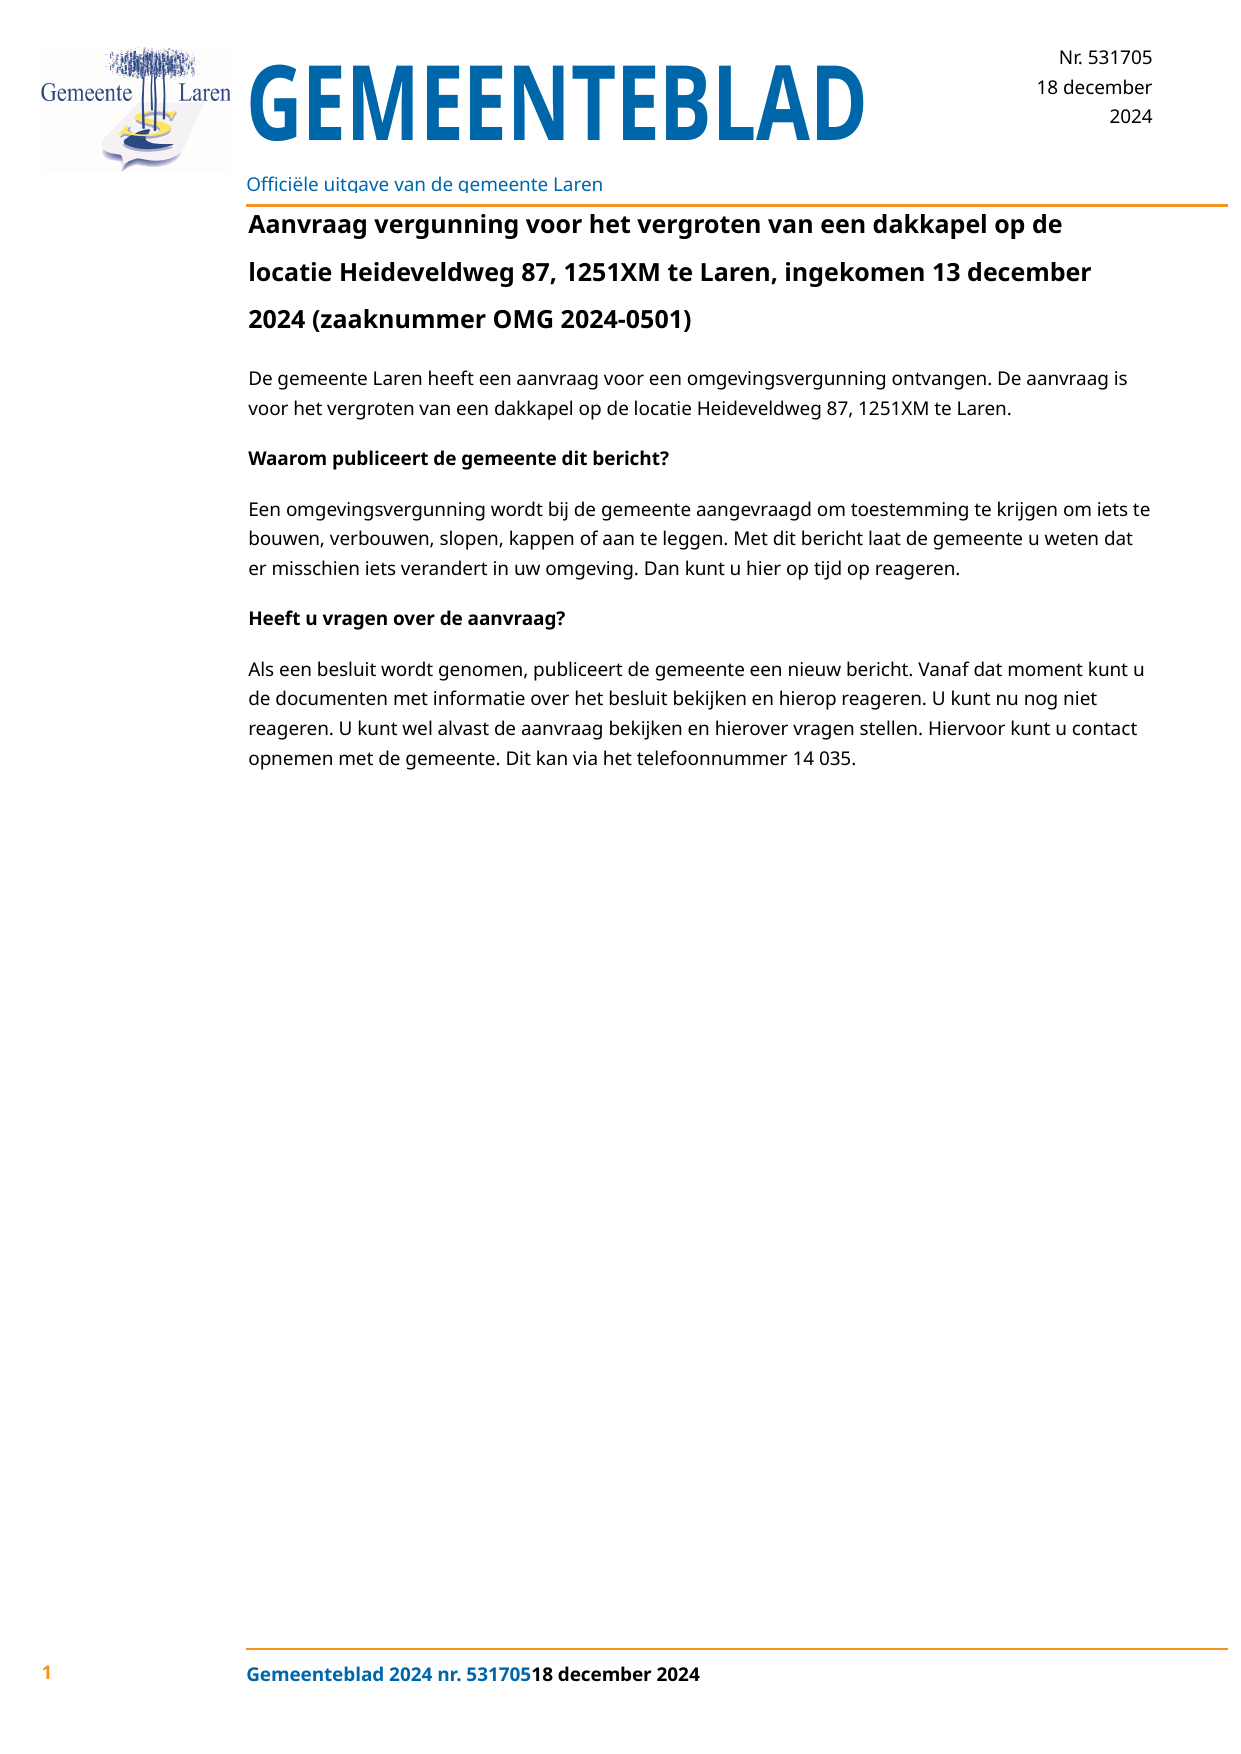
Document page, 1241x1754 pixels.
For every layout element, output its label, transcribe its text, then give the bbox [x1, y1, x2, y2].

text De gemeente Laren heeft een aanvraag voor een omgevingsvergunning ontvangen. De aanvraag is voor het vergroten van een dakkapel op de locatie Heideveldweg 87, 1251XM te Laren. [248, 366, 1152, 421]
text Als een besluit wordt genomen, publiceert de gemeente een nieuw bericht. Vanaf dat moment kunt u de documenten met informatie over het besluit bekijken en hierop reageren. U kunt nu nog niet reageren. U kunt wel alvast de aanvraag bekijken en hierover vragen stellen. Hiervoor kunt u contact opnemen met de gemeente. Dit kan via het telefoonnummer 14 035. [248, 656, 1152, 770]
text Een omgevingsvergunning wordt bij de gemeente aangevraagd om toestemming te krijgen om iets te bouwen, verbouwen, slopen, kappen of aan te leggen. Met dit bericht laat de gemeente u weten dat er misschien iets verandert in uw omgeving. Dan kunt u hier op tijd op reageren. [248, 496, 1152, 581]
picture [41, 47, 231, 172]
text Heeft u vragen over de aanvraag? [248, 606, 1152, 631]
text Aanvraag vergunning voor het vergroten van een dakkapel op de locatie Heideveldweg 87, 1251XM te Laren, ingekomen 13 december 2024 (zaaknummer OMG 2024-0501) [248, 207, 1152, 336]
text Waarom publiceert de gemeente dit bericht? [248, 446, 1152, 471]
